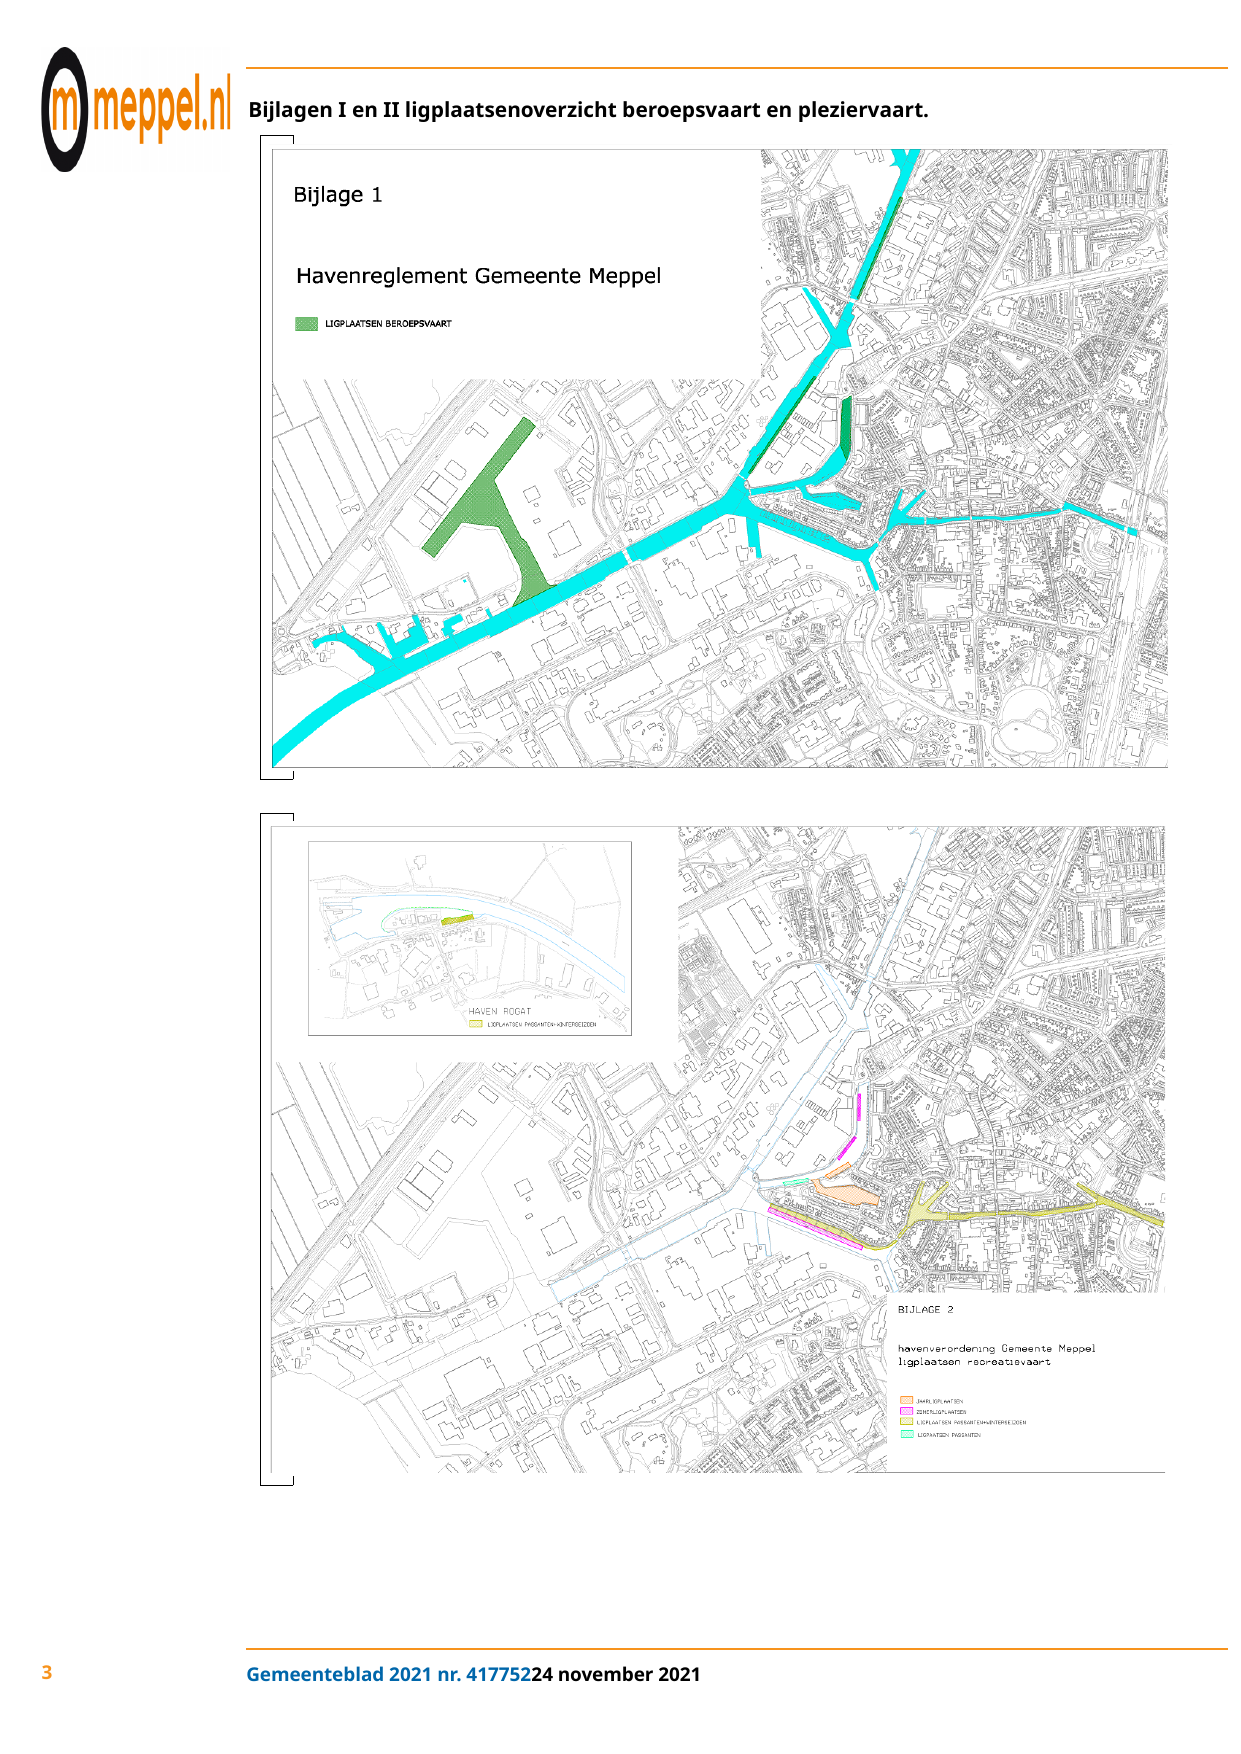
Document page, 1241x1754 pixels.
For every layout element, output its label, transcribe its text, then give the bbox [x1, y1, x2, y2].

picture [41, 47, 231, 172]
picture [268, 144, 1173, 771]
text Bijlagen I en II ligplaatsenoverzicht beroepsvaart en pleziervaart. [248, 95, 1152, 123]
picture [268, 821, 1173, 1476]
